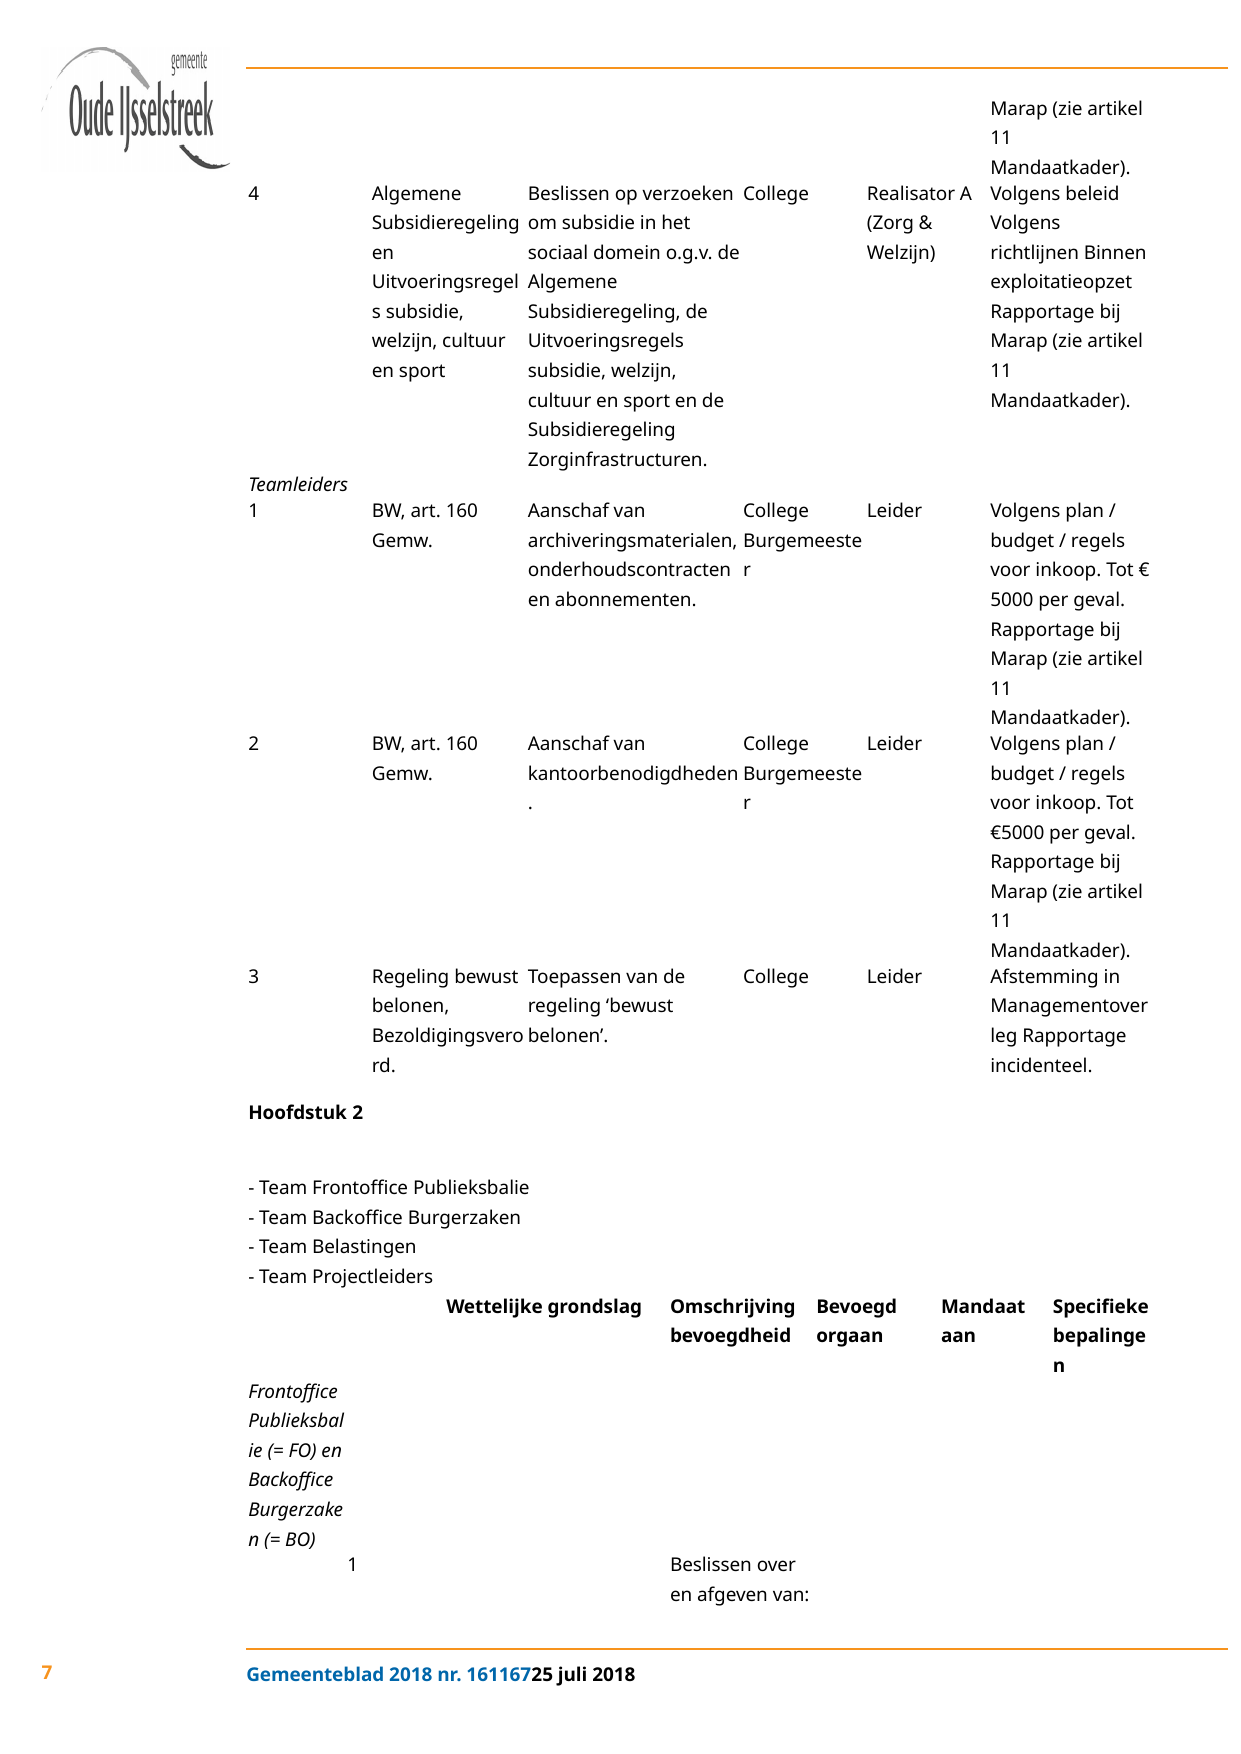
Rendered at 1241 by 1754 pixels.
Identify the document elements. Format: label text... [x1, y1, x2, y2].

table_cell 2 [248, 730, 372, 963]
table_cell Volgens beleid Volgens richtlijnen Binnen exploitatieopzet Rapportage bij Marap (zie artikel 11 Mandaatkader). [990, 180, 1152, 472]
table_cell College Burgemeester [743, 498, 867, 730]
table_cell Volgens plan / budget / regels voor inkoop. Tot €5000 per geval. Rapportage bij Marap (zie artikel 11 Mandaatkader). [990, 730, 1152, 963]
table_cell [941, 1378, 1053, 1551]
table_cell [248, 95, 372, 180]
picture [41, 47, 231, 172]
table_cell Frontoffice Publieksbalie (= FO) en Backoffice Burgerzaken (= BO) [248, 1378, 347, 1551]
table_cell Volgens plan / budget / regels voor inkoop. Tot € 5000 per geval. Rapportage bij Marap (zie artikel 11 Mandaatkader). [990, 498, 1152, 730]
table_header Wettelijke grondslag [446, 1293, 670, 1378]
table_cell Aanschaf van kantoorbenodigdheden. [528, 730, 743, 963]
text - Team Projectleiders [248, 1263, 1152, 1289]
table_cell Leider [867, 498, 990, 730]
table_cell 4 [248, 180, 372, 472]
text Hoofdstuk 2 [248, 1097, 1152, 1125]
text - Team Belastingen [248, 1234, 1152, 1259]
table_header Bevoegd orgaan [816, 1293, 941, 1378]
table_header Omschrijving bevoegdheid [670, 1293, 816, 1378]
table_cell 3 [248, 963, 372, 1077]
table_cell [867, 95, 990, 180]
table_cell [816, 1378, 941, 1551]
text - Team Frontoffice Publieksbalie [248, 1174, 1152, 1200]
table_cell [941, 1551, 1053, 1607]
table_cell Beslissen over en afgeven van: [670, 1551, 816, 1607]
table_cell 1 [347, 1551, 446, 1607]
table_cell [743, 472, 867, 497]
table_cell [446, 1551, 670, 1607]
table_cell [528, 472, 743, 497]
text - Team Backoffice Burgerzaken [248, 1204, 1152, 1230]
table_cell Marap (zie artikel 11 Mandaatkader). [990, 95, 1152, 180]
table_header [248, 1293, 347, 1378]
table_cell [743, 95, 867, 180]
table_cell College Burgemeester [743, 730, 867, 963]
table_cell [248, 1551, 347, 1607]
table_cell BW, art. 160 Gemw. [372, 730, 528, 963]
table_cell Afstemming in Managementoverleg Rapportage incidenteel. [990, 963, 1152, 1077]
table_cell College [743, 963, 867, 1077]
table_cell [867, 472, 990, 497]
table_cell Algemene Subsidieregeling en Uitvoeringsregels subsidie, welzijn, cultuur en sport [372, 180, 528, 472]
table_cell Leider [867, 963, 990, 1077]
table_cell Toepassen van de regeling ‘bewust belonen’. [528, 963, 743, 1077]
table_cell [347, 1378, 446, 1551]
table_header Specifieke bepalingen [1053, 1293, 1152, 1378]
table_header Mandaat aan [941, 1293, 1053, 1378]
table_cell College [743, 180, 867, 472]
table_cell Realisator A (Zorg & Welzijn) [867, 180, 990, 472]
table_header [347, 1293, 446, 1378]
table_cell [816, 1551, 941, 1607]
table_cell Leider [867, 730, 990, 963]
table_cell [446, 1378, 670, 1551]
table_cell Beslissen op verzoeken om subsidie in het sociaal domein o.g.v. de Algemene Subsidieregeling, de Uitvoeringsregels subsidie, welzijn, cultuur en sport en de Subsidieregeling Zorginfrastructuren. [528, 180, 743, 472]
table_cell BW, art. 160 Gemw. [372, 498, 528, 730]
table_cell Aanschaf van archiveringsmaterialen, onderhoudscontracten en abonnementen. [528, 498, 743, 730]
table_cell [372, 95, 528, 180]
table_cell [990, 472, 1152, 497]
table_cell [1053, 1551, 1152, 1607]
table_cell Teamleiders [248, 472, 528, 497]
table_cell 1 [248, 498, 372, 730]
table_cell [670, 1378, 816, 1551]
table_cell [528, 95, 743, 180]
table_cell Regeling bewust belonen, Bezoldigingsverord. [372, 963, 528, 1077]
